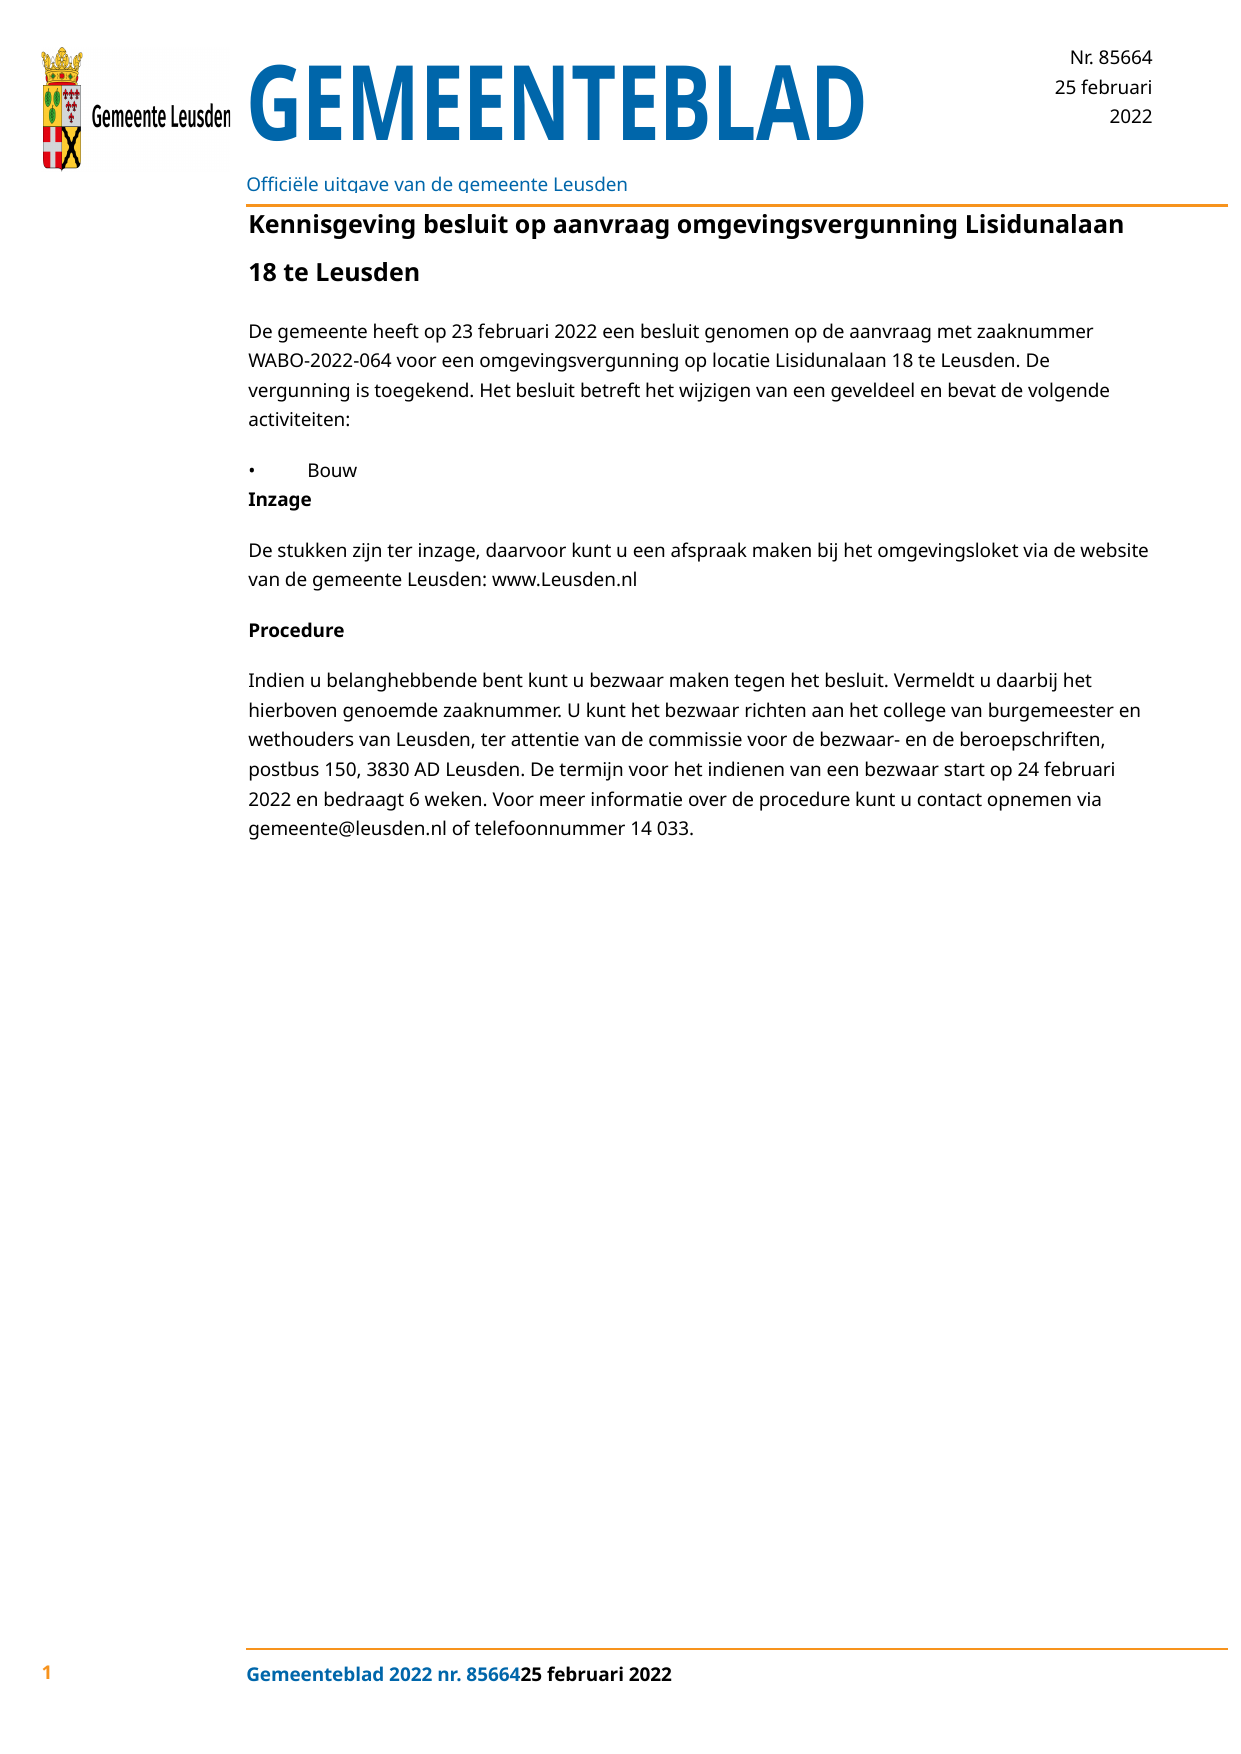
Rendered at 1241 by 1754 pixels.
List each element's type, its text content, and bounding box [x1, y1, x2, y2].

list Bouw [248, 457, 1152, 483]
text De stukken zijn ter inzage, daarvoor kunt u een afspraak maken bij het omgevingsloket via de website van de gemeente Leusden: www.Leusden.nl [248, 537, 1152, 592]
picture [41, 47, 231, 172]
text Procedure [248, 617, 1152, 643]
text Kennisgeving besluit op aanvraag omgevingsvergunning Lisidunalaan 18 te Leusden [248, 207, 1152, 288]
text De gemeente heeft op 23 februari 2022 een besluit genomen op de aanvraag met zaaknummer WABO-2022-064 voor een omgevingsvergunning op locatie Lisidunalaan 18 te Leusden. De vergunning is toegekend. Het besluit betreft het wijzigen van een geveldeel en bevat de volgende activiteiten: [248, 318, 1152, 432]
text Indien u belanghebbende bent kunt u bezwaar maken tegen het besluit. Vermeldt u daarbij het hierboven genoemde zaaknummer. U kunt het bezwaar richten aan het college van burgemeester en wethouders van Leusden, ter attentie van de commissie voor de bezwaar- en de beroepschriften, postbus 150, 3830 AD Leusden. De termijn voor het indienen van een bezwaar start op 24 februari 2022 en bedraagt 6 weken. Voor meer informatie over de procedure kunt u contact opnemen via gemeente@leusden.nl of telefoonnummer 14 033. [248, 667, 1152, 841]
text Inzage [248, 487, 1152, 512]
